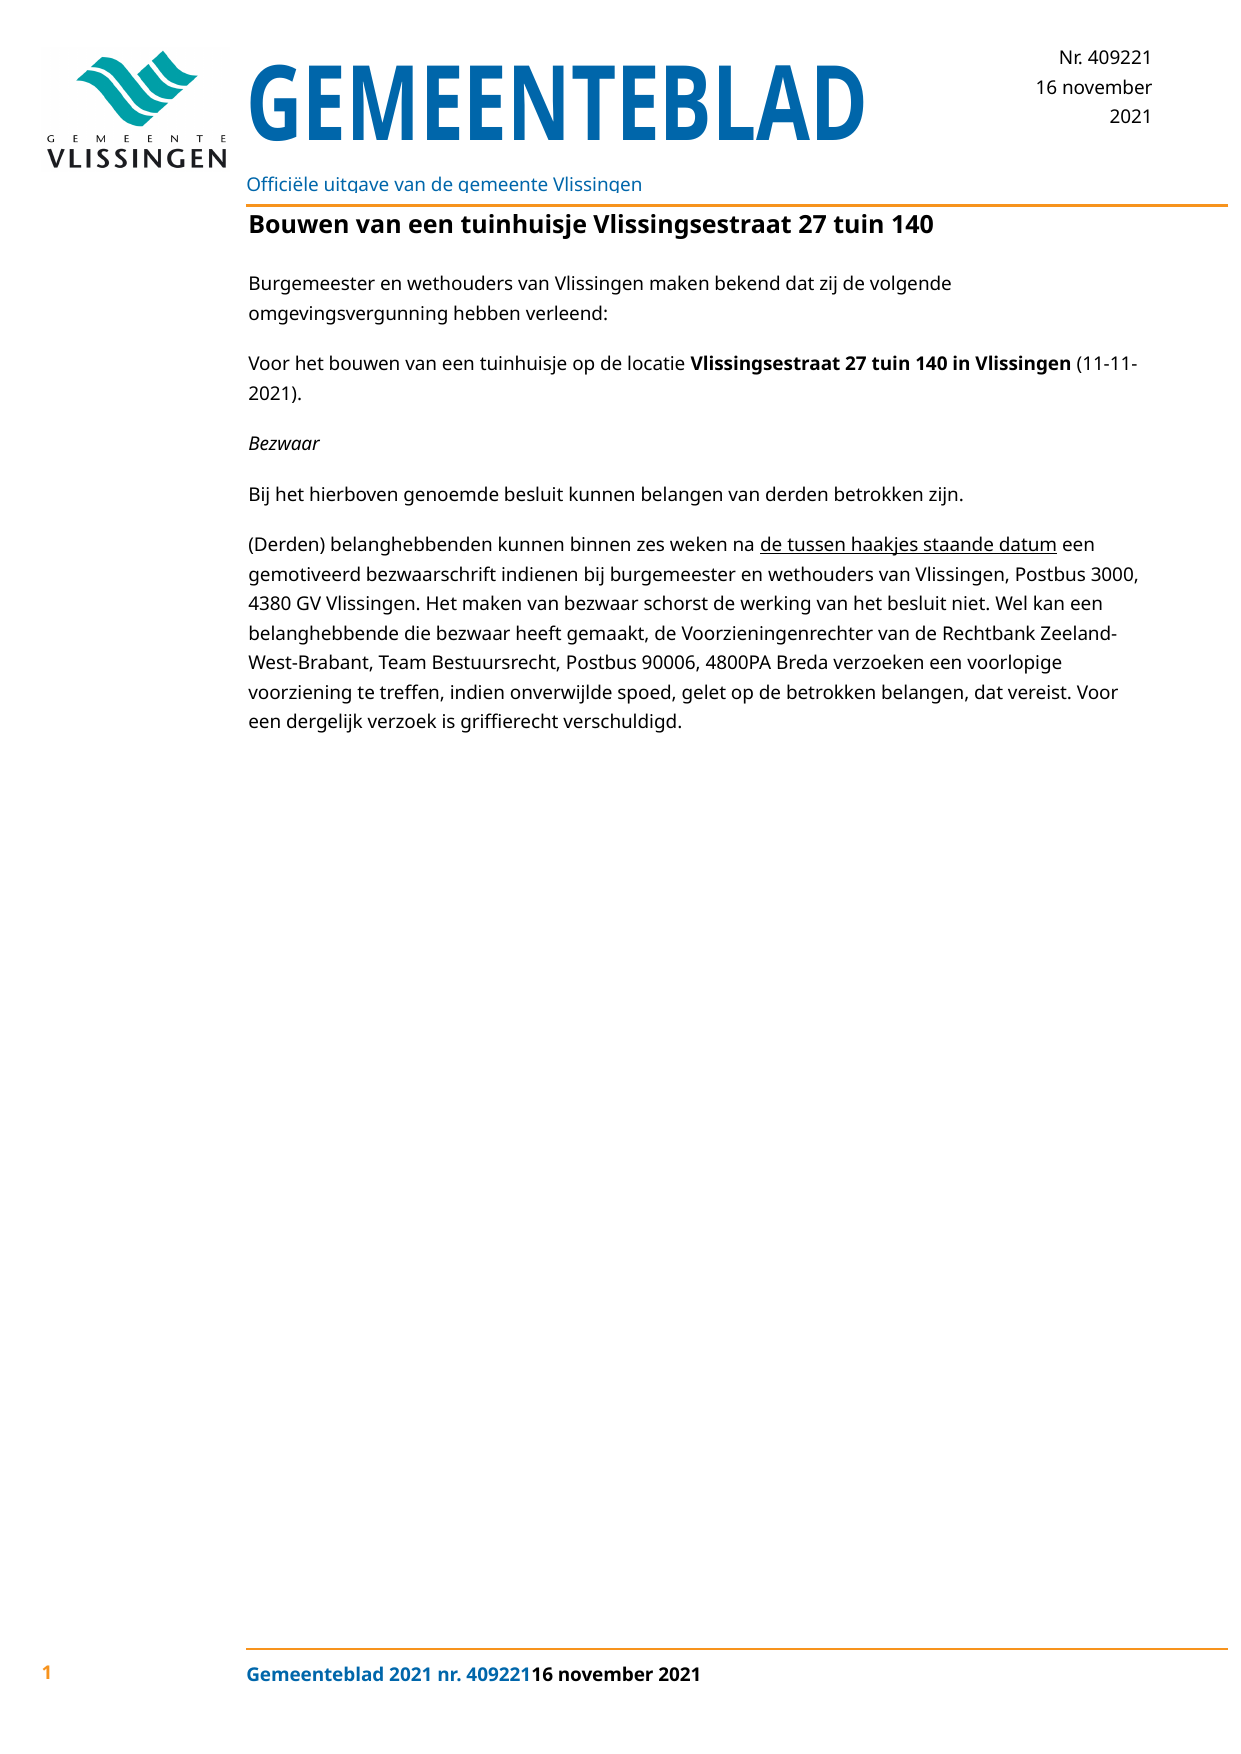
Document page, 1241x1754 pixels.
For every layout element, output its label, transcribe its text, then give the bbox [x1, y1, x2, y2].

text Bouwen van een tuinhuisje Vlissingsestraat 27 tuin 140 [248, 207, 1152, 241]
text Bij het hierboven genoemde besluit kunnen belangen van derden betrokken zijn. [248, 481, 1152, 506]
text Voor het bouwen van een tuinhuisje op de locatie Vlissingsestraat 27 tuin 140 in Vlissingen (11-11-2021). [248, 350, 1152, 406]
text Bezwaar [248, 430, 1152, 456]
text Burgemeester en wethouders van Vlissingen maken bekend dat zij de volgende omgevingsvergunning hebben verleend: [248, 270, 1152, 326]
picture [41, 47, 231, 172]
text (Derden) belanghebbenden kunnen binnen zes weken na de tussen haakjes staande datum een gemotiveerd bezwaarschrift indienen bij burgemeester en wethouders van Vlissingen, Postbus 3000, 4380 GV Vlissingen. Het maken van bezwaar schorst de werking van het besluit niet. Wel kan een belanghebbende die bezwaar heeft gemaakt, de Voorzieningenrechter van de Rechtbank Zeeland-West-Brabant, Team Bestuursrecht, Postbus 90006, 4800PA Breda verzoeken een voorlopige voorziening te treffen, indien onverwijlde spoed, gelet op de betrokken belangen, dat vereist. Voor een dergelijk verzoek is griffierecht verschuldigd. [248, 531, 1152, 734]
